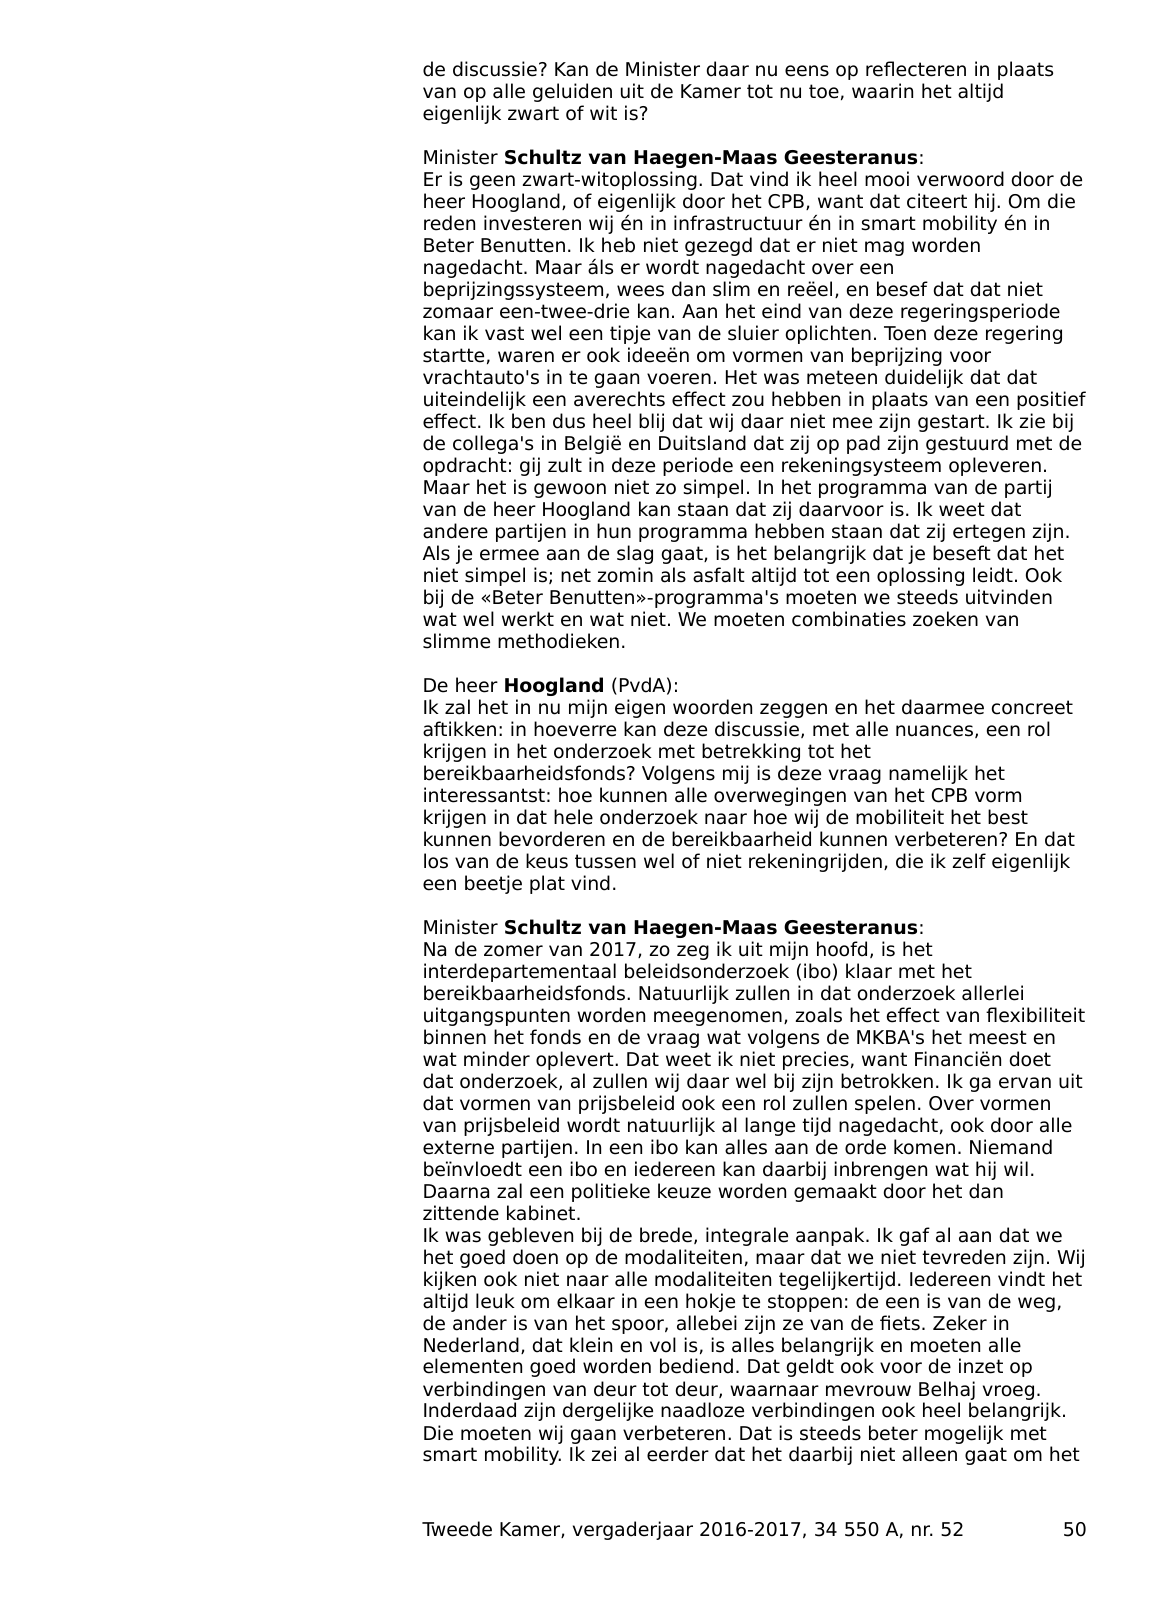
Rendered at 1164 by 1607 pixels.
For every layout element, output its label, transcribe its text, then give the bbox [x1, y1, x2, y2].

text de discussie? Kan de Minister daar nu eens op reflecteren in plaats van op alle geluiden uit de Kamer tot nu toe, waarin het altijd eigenlijk zwart of wit is? [422, 59, 1087, 125]
text Ik was gebleven bij de brede, integrale aanpak. Ik gaf al aan dat we het goed doen op de modaliteiten, maar dat we niet tevreden zijn. Wij kijken ook niet naar alle modaliteiten tegelijkertijd. Iedereen vindt het altijd leuk om elkaar in een hokje te stoppen: de een is van de weg, de ander is van het spoor, allebei zijn ze van de fiets. Zeker in Nederland, dat klein en vol is, is alles belangrijk en moeten alle elementen goed worden bediend. Dat geldt ook voor de inzet op verbindingen van deur tot deur, waarnaar mevrouw Belhaj vroeg. Inderdaad zijn dergelijke naadloze verbindingen ook heel belangrijk. Die moeten wij gaan verbeteren. Dat is steeds beter mogelijk met smart mobility. Ik zei al eerder dat het daarbij niet alleen gaat om het [422, 1224, 1087, 1466]
text Minister Schultz van Haegen-Maas Geesteranus: [422, 147, 1087, 169]
text Er is geen zwart-witoplossing. Dat vind ik heel mooi verwoord door de heer Hoogland, of eigenlijk door het CPB, want dat citeert hij. Om die reden investeren wij én in infrastructuur én in smart mobility én in Beter Benutten. Ik heb niet gezegd dat er niet mag worden nagedacht. Maar áls er wordt nagedacht over een beprijzingssysteem, wees dan slim en reëel, en besef dat dat niet zomaar een-twee-drie kan. Aan het eind van deze regeringsperiode kan ik vast wel een tipje van de sluier oplichten. Toen deze regering startte, waren er ook ideeën om vormen van beprijzing voor vrachtauto's in te gaan voeren. Het was meteen duidelijk dat dat uiteindelijk een averechts effect zou hebben in plaats van een positief effect. Ik ben dus heel blij dat wij daar niet mee zijn gestart. Ik zie bij de collega's in België en Duitsland dat zij op pad zijn gestuurd met de opdracht: gij zult in deze periode een rekeningsysteem opleveren. Maar het is gewoon niet zo simpel. In het programma van de partij van de heer Hoogland kan staan dat zij daarvoor is. Ik weet dat andere partijen in hun programma hebben staan dat zij ertegen zijn. Als je ermee aan de slag gaat, is het belangrijk dat je beseft dat het niet simpel is; net zomin als asfalt altijd tot een oplossing leidt. Ook bij de «Beter Benutten»-programma's moeten we steeds uitvinden wat wel werkt en wat niet. We moeten combinaties zoeken van slimme methodieken. [422, 169, 1087, 653]
text Na de zomer van 2017, zo zeg ik uit mijn hoofd, is het interdepartementaal beleidsonderzoek (ibo) klaar met het bereikbaarheidsfonds. Natuurlijk zullen in dat onderzoek allerlei uitgangspunten worden meegenomen, zoals het effect van flexibiliteit binnen het fonds en de vraag wat volgens de MKBA's het meest en wat minder oplevert. Dat weet ik niet precies, want Financiën doet dat onderzoek, al zullen wij daar wel bij zijn betrokken. Ik ga ervan uit dat vormen van prijsbeleid ook een rol zullen spelen. Over vormen van prijsbeleid wordt natuurlijk al lange tijd nagedacht, ook door alle externe partijen. In een ibo kan alles aan de orde komen. Niemand beïnvloedt een ibo en iedereen kan daarbij inbrengen wat hij wil. Daarna zal een politieke keuze worden gemaakt door het dan zittende kabinet. [422, 939, 1087, 1224]
text De heer Hoogland (PvdA): [422, 675, 1087, 697]
text Ik zal het in nu mijn eigen woorden zeggen en het daarmee concreet aftikken: in hoeverre kan deze discussie, met alle nuances, een rol krijgen in het onderzoek met betrekking tot het bereikbaarheidsfonds? Volgens mij is deze vraag namelijk het interessantst: hoe kunnen alle overwegingen van het CPB vorm krijgen in dat hele onderzoek naar hoe wij de mobiliteit het best kunnen bevorderen en de bereikbaarheid kunnen verbeteren? En dat los van de keus tussen wel of niet rekeningrijden, die ik zelf eigenlijk een beetje plat vind. [422, 697, 1087, 895]
text Minister Schultz van Haegen-Maas Geesteranus: [422, 917, 1087, 939]
